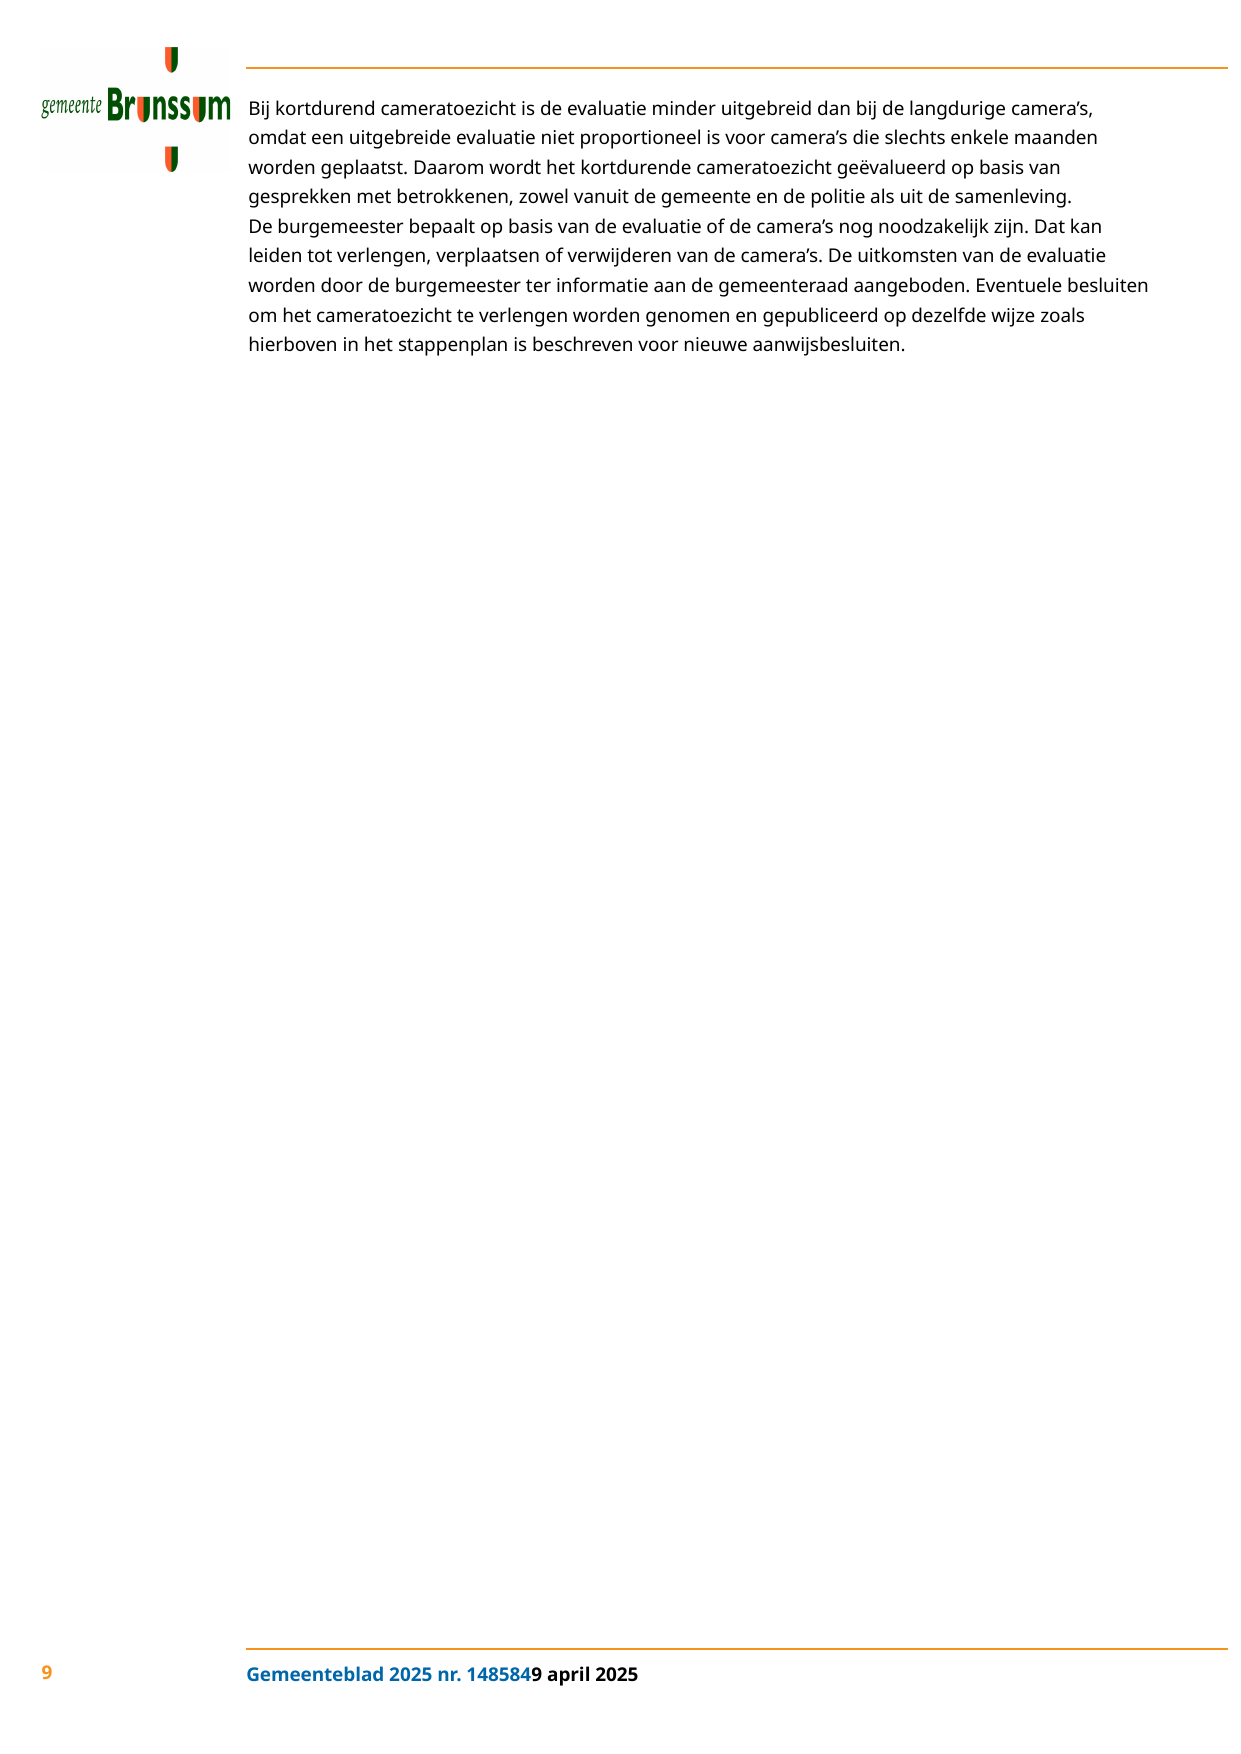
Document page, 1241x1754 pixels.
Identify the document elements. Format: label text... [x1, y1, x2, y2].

picture [41, 47, 231, 172]
text De burgemeester bepaalt op basis van de evaluatie of de camera’s nog noodzakelijk zijn. Dat kan leiden tot verlengen, verplaatsen of verwijderen van de camera’s. De uitkomsten van de evaluatie worden door de burgemeester ter informatie aan de gemeenteraad aangeboden. Eventuele besluiten om het cameratoezicht te verlengen worden genomen en gepubliceerd op dezelfde wijze zoals hierboven in het stappenplan is beschreven voor nieuwe aanwijsbesluiten. [248, 213, 1152, 357]
text Bij kortdurend cameratoezicht is de evaluatie minder uitgebreid dan bij de langdurige camera’s, omdat een uitgebreide evaluatie niet proportioneel is voor camera’s die slechts enkele maanden worden geplaatst. Daarom wordt het kortdurende cameratoezicht geëvalueerd op basis van gesprekken met betrokkenen, zowel vanuit de gemeente en de politie als uit de samenleving. [248, 95, 1152, 209]
